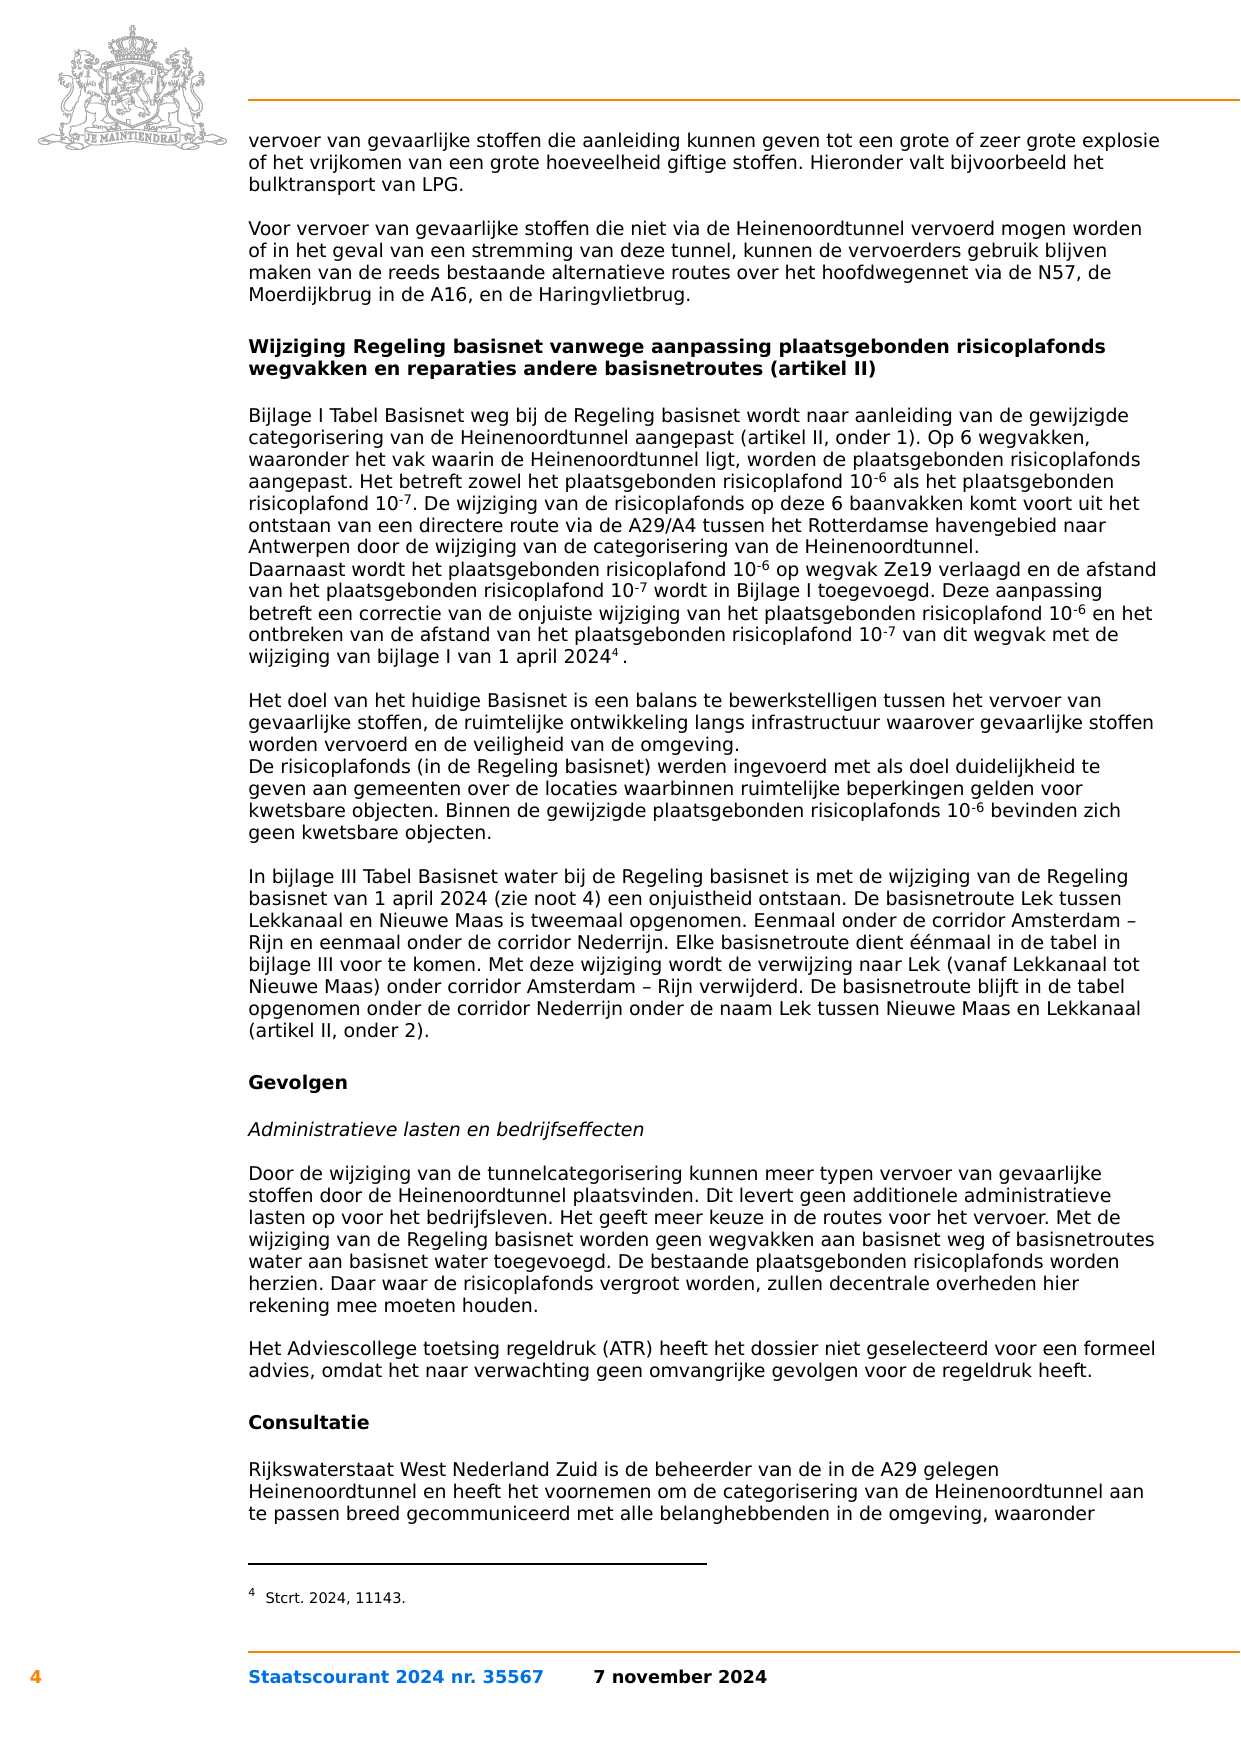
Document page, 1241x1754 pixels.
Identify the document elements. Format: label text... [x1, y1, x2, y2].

text Daarnaast wordt het plaatsgebonden risicoplafond 10-6 op wegvak Ze19 verlaagd en de afstand van het plaatsgebonden risicoplafond 10-7 wordt in Bijlage I toegevoegd. Deze aanpassing betreft een correctie van de onjuiste wijziging van het plaatsgebonden risicoplafond 10-6 en het ontbreken van de afstand van het plaatsgebonden risicoplafond 10-7 van dit wegvak met de wijziging van bijlage I van 1 april 2024. [248, 558, 1163, 668]
text Voor vervoer van gevaarlijke stoffen die niet via de Heinenoordtunnel vervoerd mogen worden of in het geval van een stremming van deze tunnel, kunnen de vervoerders gebruik blijven maken van de reeds bestaande alternatieve routes over het hoofdwegennet via de N57, de Moerdijkbrug in de A16, en de Haringvlietbrug. [248, 218, 1163, 306]
text Stcrt. 2024, 11143. [248, 1586, 1163, 1608]
picture [38, 25, 227, 150]
text vervoer van gevaarlijke stoffen die aanleiding kunnen geven tot een grote of zeer grote explosie of het vrijkomen van een grote hoeveelheid giftige stoffen. Hieronder valt bijvoorbeeld het bulktransport van LPG. [248, 130, 1163, 196]
text De risicoplafonds (in de Regeling basisnet) werden ingevoerd met als doel duidelijkheid te geven aan gemeenten over de locaties waarbinnen ruimtelijke beperkingen gelden voor kwetsbare objecten. Binnen de gewijzigde plaatsgebonden risicoplafonds 10-6 bevinden zich geen kwetsbare objecten. [248, 756, 1163, 844]
text Het doel van het huidige Basisnet is een balans te bewerkstelligen tussen het vervoer van gevaarlijke stoffen, de ruimtelijke ontwikkeling langs infrastructuur waarover gevaarlijke stoffen worden vervoerd en de veiligheid van de omgeving. [248, 690, 1163, 756]
text Het Adviescollege toetsing regeldruk (ATR) heeft het dossier niet geselecteerd voor een formeel advies, omdat het naar verwachting geen omvangrijke gevolgen voor de regeldruk heeft. [248, 1338, 1163, 1382]
text Bijlage I Tabel Basisnet weg bij de Regeling basisnet wordt naar aanleiding van de gewijzigde categorisering van de Heinenoordtunnel aangepast (artikel II, onder 1). Op 6 wegvakken, waaronder het vak waarin de Heinenoordtunnel ligt, worden de plaatsgebonden risicoplafonds aangepast. Het betreft zowel het plaatsgebonden risicoplafond 10-6 als het plaatsgebonden risicoplafond 10-7. De wijziging van de risicoplafonds op deze 6 baanvakken komt voort uit het ontstaan van een directere route via de A29/A4 tussen het Rotterdamse havengebied naar Antwerpen door de wijziging van de categorisering van de Heinenoordtunnel. [248, 404, 1163, 558]
text Door de wijziging van de tunnelcategorisering kunnen meer typen vervoer van gevaarlijke stoffen door de Heinenoordtunnel plaatsvinden. Dit levert geen additionele administratieve lasten op voor het bedrijfsleven. Het geeft meer keuze in de routes voor het vervoer. Met de wijziging van de Regeling basisnet worden geen wegvakken aan basisnet weg of basisnetroutes water aan basisnet water toegevoegd. De bestaande plaatsgebonden risicoplafonds worden herzien. Daar waar de risicoplafonds vergroot worden, zullen decentrale overheden hier rekening mee moeten houden. [248, 1163, 1163, 1316]
text Rijkswaterstaat West Nederland Zuid is de beheerder van de in de A29 gelegen Heinenoordtunnel en heeft het voornemen om de categorisering van de Heinenoordtunnel aan te passen breed gecommuniceerd met alle belanghebbenden in de omgeving, waaronder [248, 1459, 1163, 1525]
subtitle Wijziging Regeling basisnet vanwege aanpassing plaatsgebonden risicoplafonds wegvakken en reparaties andere basisnetroutes (artikel II) [248, 336, 1163, 379]
subtitle Gevolgen [248, 1072, 1163, 1094]
text In bijlage III Tabel Basisnet water bij de Regeling basisnet is met de wijziging van de Regeling basisnet van 1 april 2024 (zie noot 4) een onjuistheid ontstaan. De basisnetroute Lek tussen Lekkanaal en Nieuwe Maas is tweemaal opgenomen. Eenmaal onder de corridor Amsterdam – Rijn en eenmaal onder de corridor Nederrijn. Elke basisnetroute dient éénmaal in de tabel in bijlage III voor te komen. Met deze wijziging wordt de verwijzing naar Lek (vanaf Lekkanaal tot Nieuwe Maas) onder corridor Amsterdam – Rijn verwijderd. De basisnetroute blijft in de tabel opgenomen onder de corridor Nederrijn onder de naam Lek tussen Nieuwe Maas en Lekkanaal (artikel II, onder 2). [248, 866, 1163, 1042]
subtitle Consultatie [248, 1412, 1163, 1434]
subtitle Administratieve lasten en bedrijfseffecten [248, 1119, 1163, 1141]
